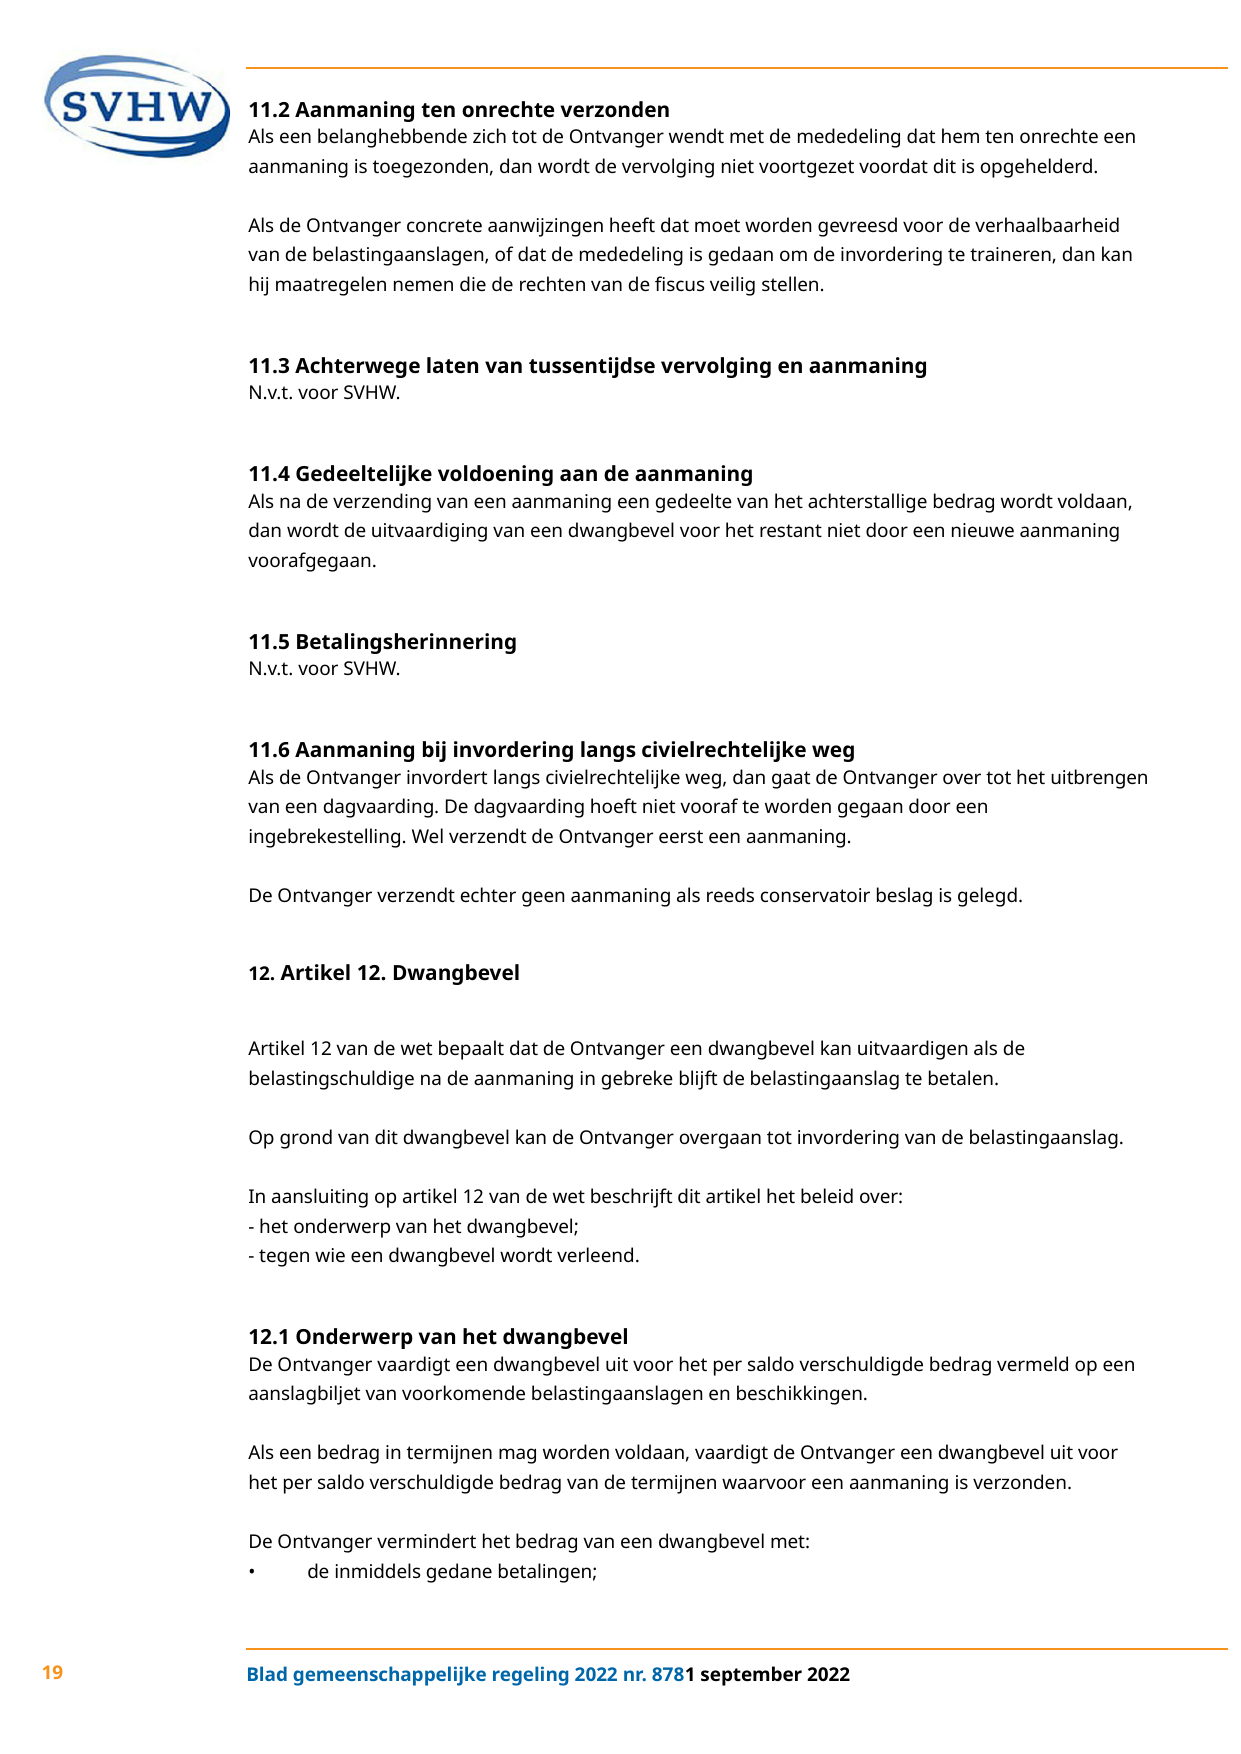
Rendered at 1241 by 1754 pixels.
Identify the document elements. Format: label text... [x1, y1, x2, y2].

text - het onderwerp van het dwangbevel; [248, 1213, 1152, 1238]
picture [41, 47, 231, 172]
text De Ontvanger verzendt echter geen aanmaning als reeds conservatoir beslag is gelegd. [248, 882, 1152, 908]
text N.v.t. voor SVHW. [248, 379, 1152, 405]
text 12. Artikel 12. Dwangbevel [248, 958, 1152, 986]
text De Ontvanger vaardigt een dwangbevel uit voor het per saldo verschuldigde bedrag vermeld op een aanslagbiljet van voorkomende belastingaanslagen en beschikkingen. [248, 1351, 1152, 1406]
text 11.5 Betalingsherinnering [248, 627, 1152, 656]
list de inmiddels gedane betalingen; [248, 1558, 1152, 1584]
text Als een bedrag in termijnen mag worden voldaan, vaardigt de Ontvanger een dwangbevel uit voor het per saldo verschuldigde bedrag van de termijnen waarvoor een aanmaning is verzonden. [248, 1439, 1152, 1495]
text 12.1 Onderwerp van het dwangbevel [248, 1322, 1152, 1351]
text Als een belanghebbende zich tot de Ontvanger wendt met de mededeling dat hem ten onrechte een aanmaning is toegezonden, dan wordt de vervolging niet voortgezet voordat dit is opgehelderd. [248, 123, 1152, 178]
text Op grond van dit dwangbevel kan de Ontvanger overgaan tot invordering van de belastingaanslag. [248, 1124, 1152, 1150]
text In aansluiting op artikel 12 van de wet beschrijft dit artikel het beleid over: [248, 1183, 1152, 1209]
text Als na de verzending van een aanmaning een gedeelte van het achterstallige bedrag wordt voldaan, dan wordt de uitvaardiging van een dwangbevel voor het restant niet door een nieuwe aanmaning voorafgegaan. [248, 488, 1152, 573]
text 11.2 Aanmaning ten onrechte verzonden [248, 95, 1152, 123]
text De Ontvanger vermindert het bedrag van een dwangbevel met: [248, 1528, 1152, 1554]
text N.v.t. voor SVHW. [248, 656, 1152, 681]
text 11.4 Gedeeltelijke voldoening aan de aanmaning [248, 459, 1152, 488]
text Als de Ontvanger invordert langs civielrechtelijke weg, dan gaat de Ontvanger over tot het uitbrengen van een dagvaarding. De dagvaarding hoeft niet vooraf te worden gegaan door een ingebrekestelling. Wel verzendt de Ontvanger eerst een aanmaning. [248, 764, 1152, 849]
text 11.6 Aanmaning bij invordering langs civielrechtelijke weg [248, 736, 1152, 764]
text Artikel 12 van de wet bepaalt dat de Ontvanger een dwangbevel kan uitvaardigen als de belastingschuldige na de aanmaning in gebreke blijft de belastingaanslag te betalen. [248, 1035, 1152, 1091]
text - tegen wie een dwangbevel wordt verleend. [248, 1242, 1152, 1268]
text 11.3 Achterwege laten van tussentijdse vervolging en aanmaning [248, 351, 1152, 379]
text Als de Ontvanger concrete aanwijzingen heeft dat moet worden gevreesd voor de verhaalbaarheid van de belastingaanslagen, of dat de mededeling is gedaan om de invordering te traineren, dan kan hij maatregelen nemen die de rechten van de fiscus veilig stellen. [248, 212, 1152, 297]
